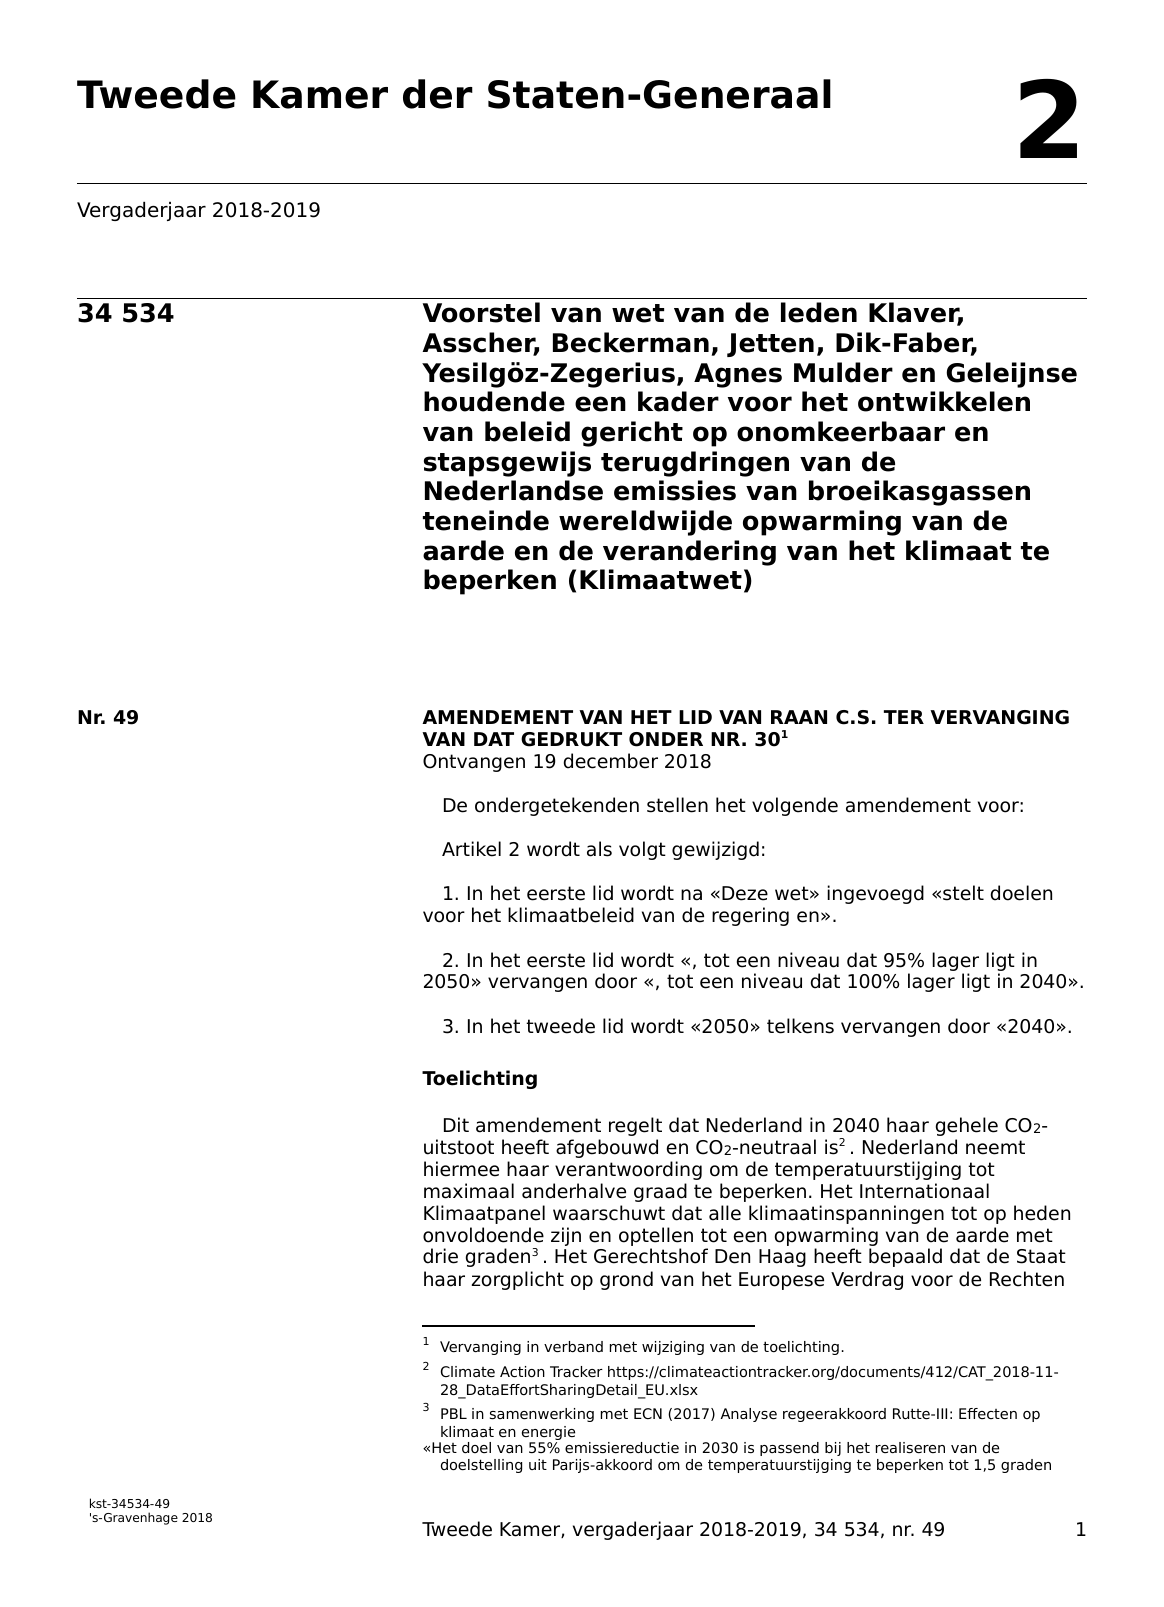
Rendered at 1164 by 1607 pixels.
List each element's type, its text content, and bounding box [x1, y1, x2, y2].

text «Het doel van 55% emissiereductie in 2030 is passend bij het realiseren van de doelstelling uit Parijs-akkoord om de temperatuurstijging te beperken tot 1,5 graden [422, 1441, 1087, 1474]
subtitle 34 534 Voorstel van wet van de leden Klaver, Asscher, Beckerman, Jetten, Dik-Faber, Yesilgöz-Zegerius, Agnes Mulder en Geleijnse houdende een kader voor het ontwikkelen van beleid gericht op onomkeerbaar en stapsgewijs terugdringen van de Nederlandse emissies van broeikasgassen teneinde wereldwijde opwarming van de aarde en de verandering van het klimaat te beperken (Klimaatwet) [77, 299, 1087, 596]
table_header Tweede Kamer der Staten-Generaal [77, 59, 886, 183]
text 's-Gravenhage 2018 [88, 1511, 323, 1525]
text De ondergetekenden stellen het volgende amendement voor: [422, 795, 1087, 817]
table_header 2 [886, 59, 1087, 183]
text 1. In het eerste lid wordt na «Deze wet» ingevoegd «stelt doelen voor het klimaatbeleid van de regering en». [422, 883, 1087, 927]
text Vervanging in verband met wijziging van de toelichting. [422, 1335, 1087, 1357]
text Artikel 2 wordt als volgt gewijzigd: [422, 839, 1087, 861]
subtitle Nr. 49 AMENDEMENT VAN HET LID VAN RAAN C.S. TER VERVANGING VAN DAT GEDRUKT ONDER NR. 30 [77, 707, 1087, 751]
text Ontvangen 19 december 2018 [422, 751, 1087, 773]
subtitle Toelichting [422, 1068, 1087, 1089]
text Dit amendement regelt dat Nederland in 2040 haar gehele CO2-uitstoot heeft afgebouwd en CO2-neutraal is. Nederland neemt hiermee haar verantwoording om de temperatuurstijging tot maximaal anderhalve graad te beperken. Het Internationaal Klimaatpanel waarschuwt dat alle klimaatinspanningen tot op heden onvoldoende zijn en optellen tot een opwarming van de aarde met drie graden. Het Gerechtshof Den Haag heeft bepaald dat de Staat haar zorgplicht op grond van het Europese Verdrag voor de Rechten [422, 1114, 1087, 1290]
text kst-34534-49 [88, 1497, 323, 1511]
text 2. In het eerste lid wordt «, tot een niveau dat 95% lager ligt in 2050» vervangen door «, tot een niveau dat 100% lager ligt in 2040». [422, 949, 1087, 993]
text 3. In het tweede lid wordt «2050» telkens vervangen door «2040». [422, 1016, 1087, 1038]
table_cell Vergaderjaar 2018-2019 [77, 184, 1087, 298]
text Climate Action Tracker https://climateactiontracker.org/documents/412/CAT_2018-11-28_DataEffortSharingDetail_EU.xlsx [422, 1360, 1087, 1399]
text PBL in samenwerking met ECN (2017) Analyse regeerakkoord Rutte-III: Effecten op klimaat en energie [422, 1402, 1087, 1441]
